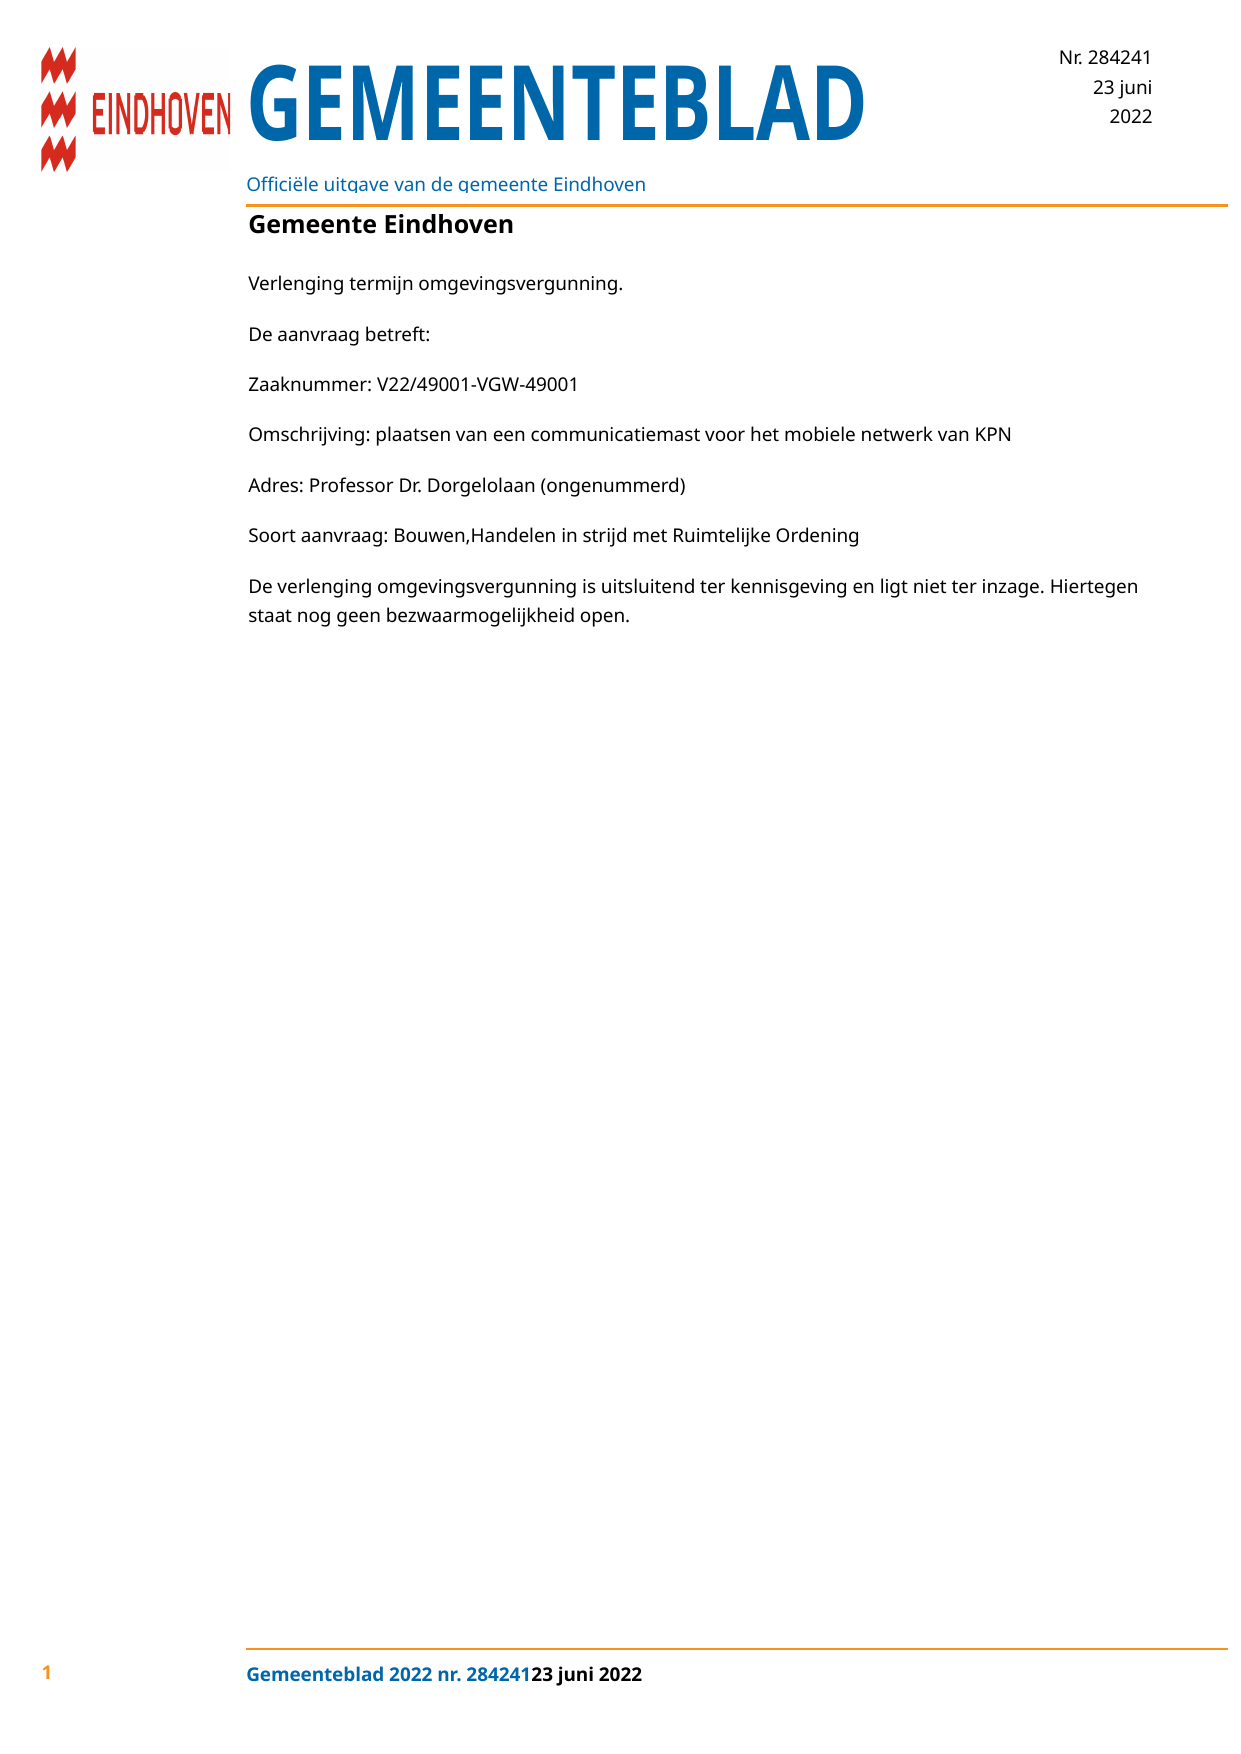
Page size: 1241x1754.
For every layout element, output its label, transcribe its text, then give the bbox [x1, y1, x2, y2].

text Gemeente Eindhoven [248, 207, 1152, 241]
picture [41, 47, 231, 172]
text De aanvraag betreft: [248, 321, 1152, 346]
text De verlenging omgevingsvergunning is uitsluitend ter kennisgeving en ligt niet ter inzage. Hiertegen staat nog geen bezwaarmogelijkheid open. [248, 573, 1152, 628]
text Zaaknummer: V22/49001-VGW-49001 [248, 371, 1152, 397]
text Verlenging termijn omgevingsvergunning. [248, 270, 1152, 296]
text Omschrijving: plaatsen van een communicatiemast voor het mobiele netwerk van KPN [248, 422, 1152, 447]
text Soort aanvraag: Bouwen,Handelen in strijd met Ruimtelijke Ordening [248, 522, 1152, 548]
text Adres: Professor Dr. Dorgelolaan (ongenummerd) [248, 472, 1152, 498]
